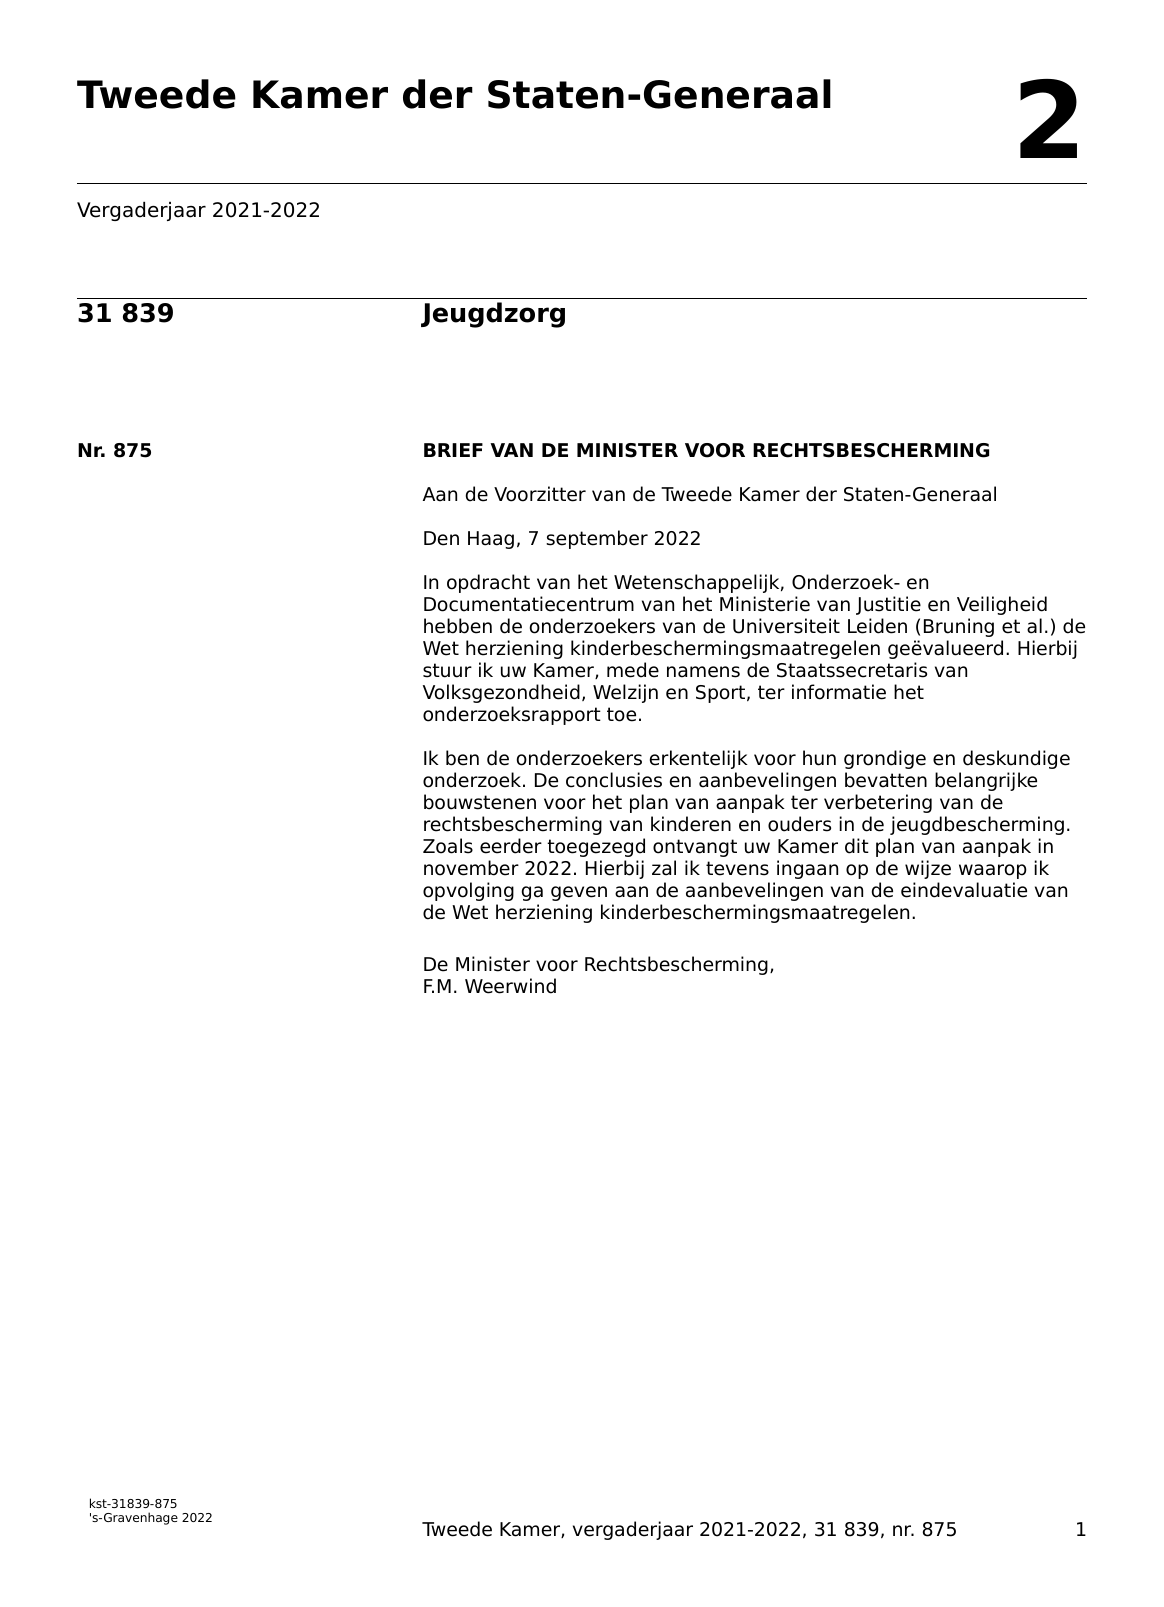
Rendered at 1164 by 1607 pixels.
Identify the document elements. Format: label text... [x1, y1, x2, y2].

text Den Haag, 7 september 2022 [422, 528, 1087, 550]
text De Minister voor Rechtsbescherming, F.M. Weerwind [422, 954, 1087, 998]
text kst-31839-875 [88, 1497, 323, 1511]
table_cell Vergaderjaar 2021-2022 [77, 184, 1087, 298]
text Ik ben de onderzoekers erkentelijk voor hun grondige en deskundige onderzoek. De conclusies en aanbevelingen bevatten belangrijke bouwstenen voor het plan van aanpak ter verbetering van de rechtsbescherming van kinderen en ouders in de jeugdbescherming. Zoals eerder toegezegd ontvangt uw Kamer dit plan van aanpak in november 2022. Hierbij zal ik tevens ingaan op de wijze waarop ik opvolging ga geven aan de aanbevelingen van de eindevaluatie van de Wet herziening kinderbeschermingsmaatregelen. [422, 748, 1087, 924]
table_header Tweede Kamer der Staten-Generaal [77, 59, 886, 183]
subtitle Nr. 875 BRIEF VAN DE MINISTER VOOR RECHTSBESCHERMING [77, 440, 1087, 462]
text Aan de Voorzitter van de Tweede Kamer der Staten-Generaal [422, 484, 1087, 506]
subtitle 31 839 Jeugdzorg [77, 299, 1087, 329]
text 's-Gravenhage 2022 [88, 1511, 323, 1525]
table_header 2 [886, 59, 1087, 183]
text In opdracht van het Wetenschappelijk, Onderzoek- en Documentatiecentrum van het Ministerie van Justitie en Veiligheid hebben de onderzoekers van de Universiteit Leiden (Bruning et al.) de Wet herziening kinderbeschermingsmaatregelen geëvalueerd. Hierbij stuur ik uw Kamer, mede namens de Staatssecretaris van Volksgezondheid, Welzijn en Sport, ter informatie het onderzoeksrapport toe. [422, 572, 1087, 726]
